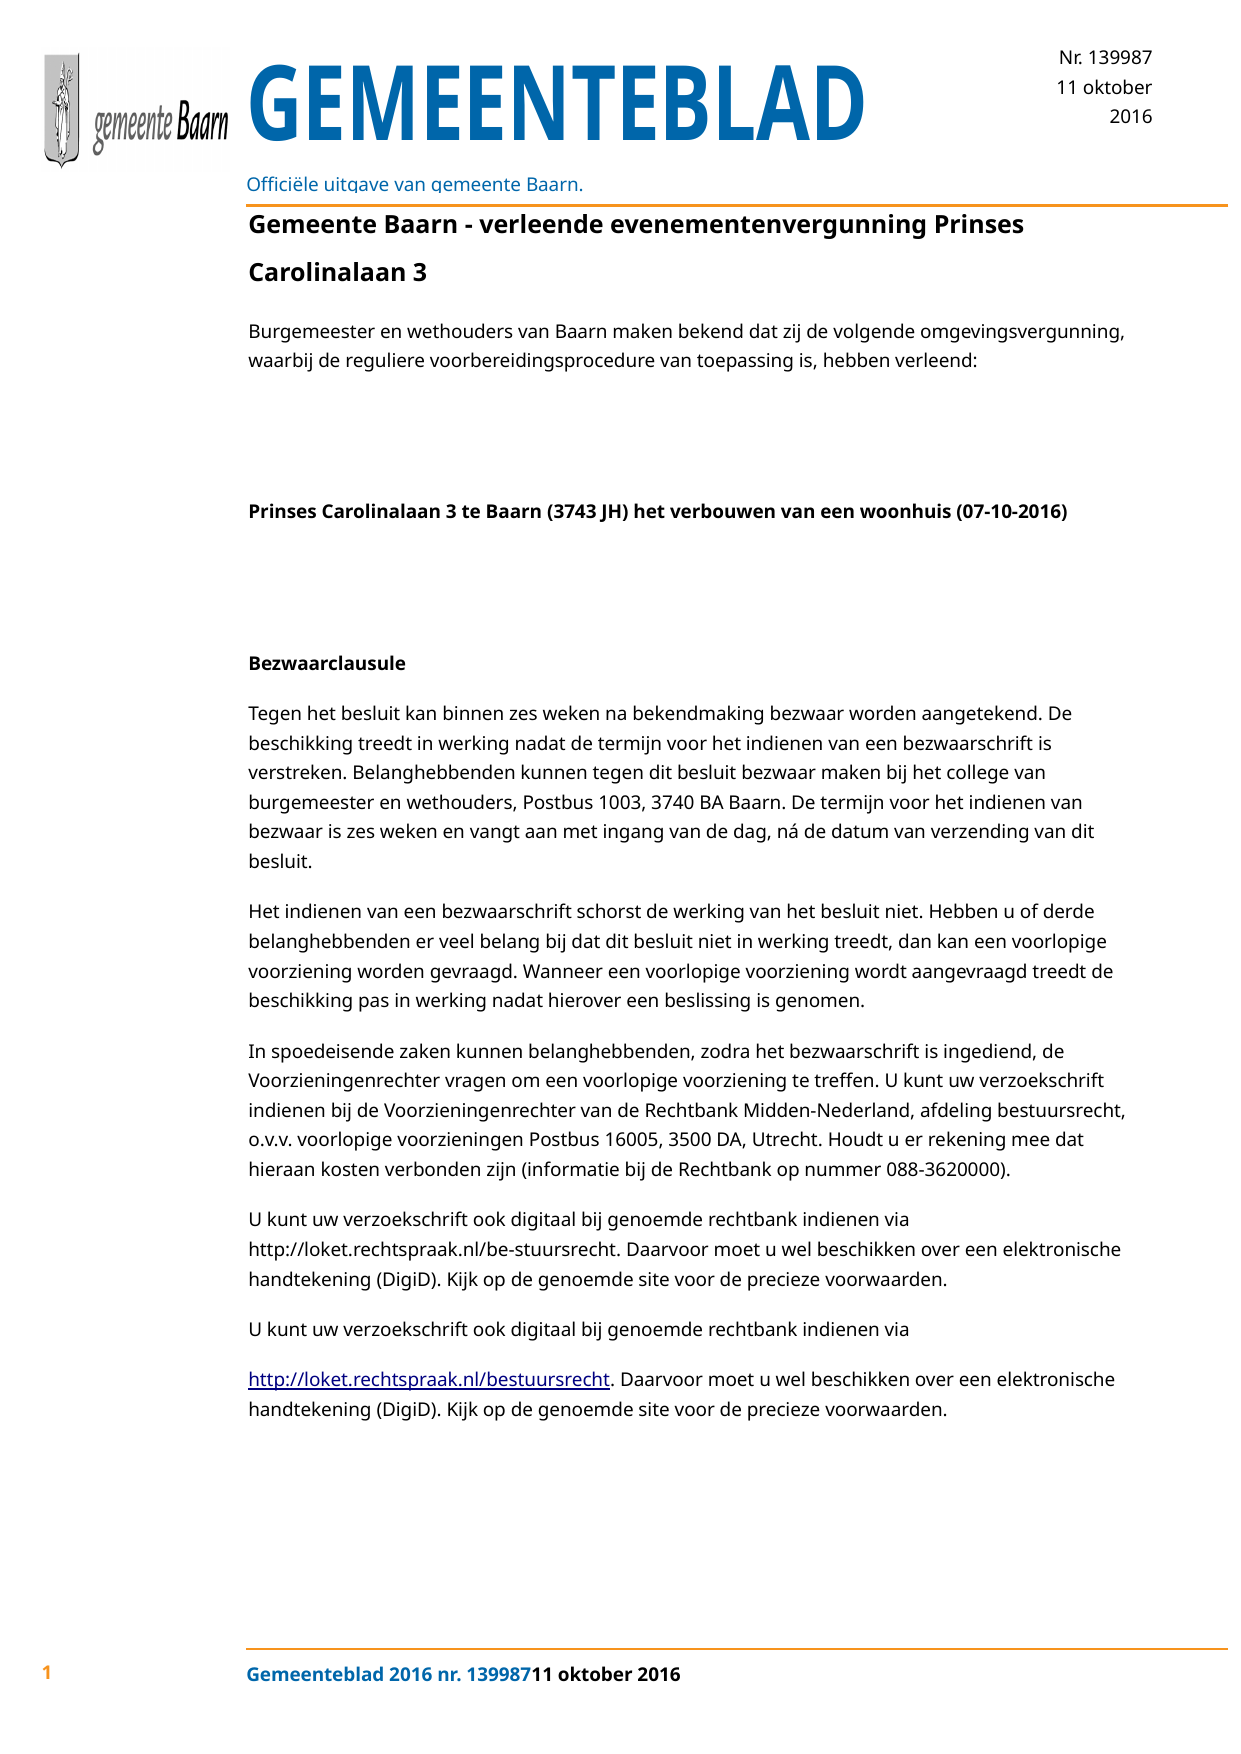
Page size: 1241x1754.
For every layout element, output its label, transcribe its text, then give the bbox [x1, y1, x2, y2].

text In spoedeisende zaken kunnen belanghebbenden, zodra het bezwaarschrift is ingediend, de Voorzieningenrechter vragen om een voorlopige voorziening te treffen. U kunt uw verzoekschrift indienen bij de Voorzieningenrechter van de Rechtbank Midden-Nederland, afdeling bestuursrecht, o.v.v. voorlopige voorzieningen Postbus 16005, 3500 DA, Utrecht. Houdt u er rekening mee dat hieraan kosten verbonden zijn (informatie bij de Rechtbank op nummer 088-3620000). [248, 1038, 1152, 1182]
text Burgemeester en wethouders van Baarn maken bekend dat zij de volgende omgevingsvergunning, waarbij de reguliere voorbereidingsprocedure van toepassing is, hebben verleend: [248, 318, 1152, 373]
text Het indienen van een bezwaarschrift schorst de werking van het besluit niet. Hebben u of derde belanghebbenden er veel belang bij dat dit besluit niet in werking treedt, dan kan een voorlopige voorziening worden gevraagd. Wanneer een voorlopige voorziening wordt aangevraagd treedt de beschikking pas in werking nadat hierover een beslissing is genomen. [248, 899, 1152, 1013]
text Gemeente Baarn - verleende evenementenvergunning Prinses Carolinalaan 3 [248, 207, 1152, 288]
text Prinses Carolinalaan 3 te Baarn (3743 JH) het verbouwen van een woonhuis (07-10-2016) [248, 499, 1152, 524]
text U kunt uw verzoekschrift ook digitaal bij genoemde rechtbank indienen via http://loket.rechtspraak.nl/be-stuursrecht. Daarvoor moet u wel beschikken over een elektronische handtekening (DigiD). Kijk op de genoemde site voor de precieze voorwaarden. [248, 1207, 1152, 1292]
text http://loket.rechtspraak.nl/bestuursrecht. Daarvoor moet u wel beschikken over een elektronische handtekening (DigiD). Kijk op de genoemde site voor de precieze voorwaarden. [248, 1367, 1152, 1422]
picture [41, 47, 231, 172]
text Bezwaarclausule [248, 650, 1152, 676]
text Tegen het besluit kan binnen zes weken na bekendmaking bezwaar worden aangetekend. De beschikking treedt in werking nadat de termijn voor het indienen van een bezwaarschrift is verstreken. Belanghebbenden kunnen tegen dit besluit bezwaar maken bij het college van burgemeester en wethouders, Postbus 1003, 3740 BA Baarn. De termijn voor het indienen van bezwaar is zes weken en vangt aan met ingang van de dag, ná de datum van verzending van dit besluit. [248, 700, 1152, 874]
text U kunt uw verzoekschrift ook digitaal bij genoemde rechtbank indienen via [248, 1316, 1152, 1342]
